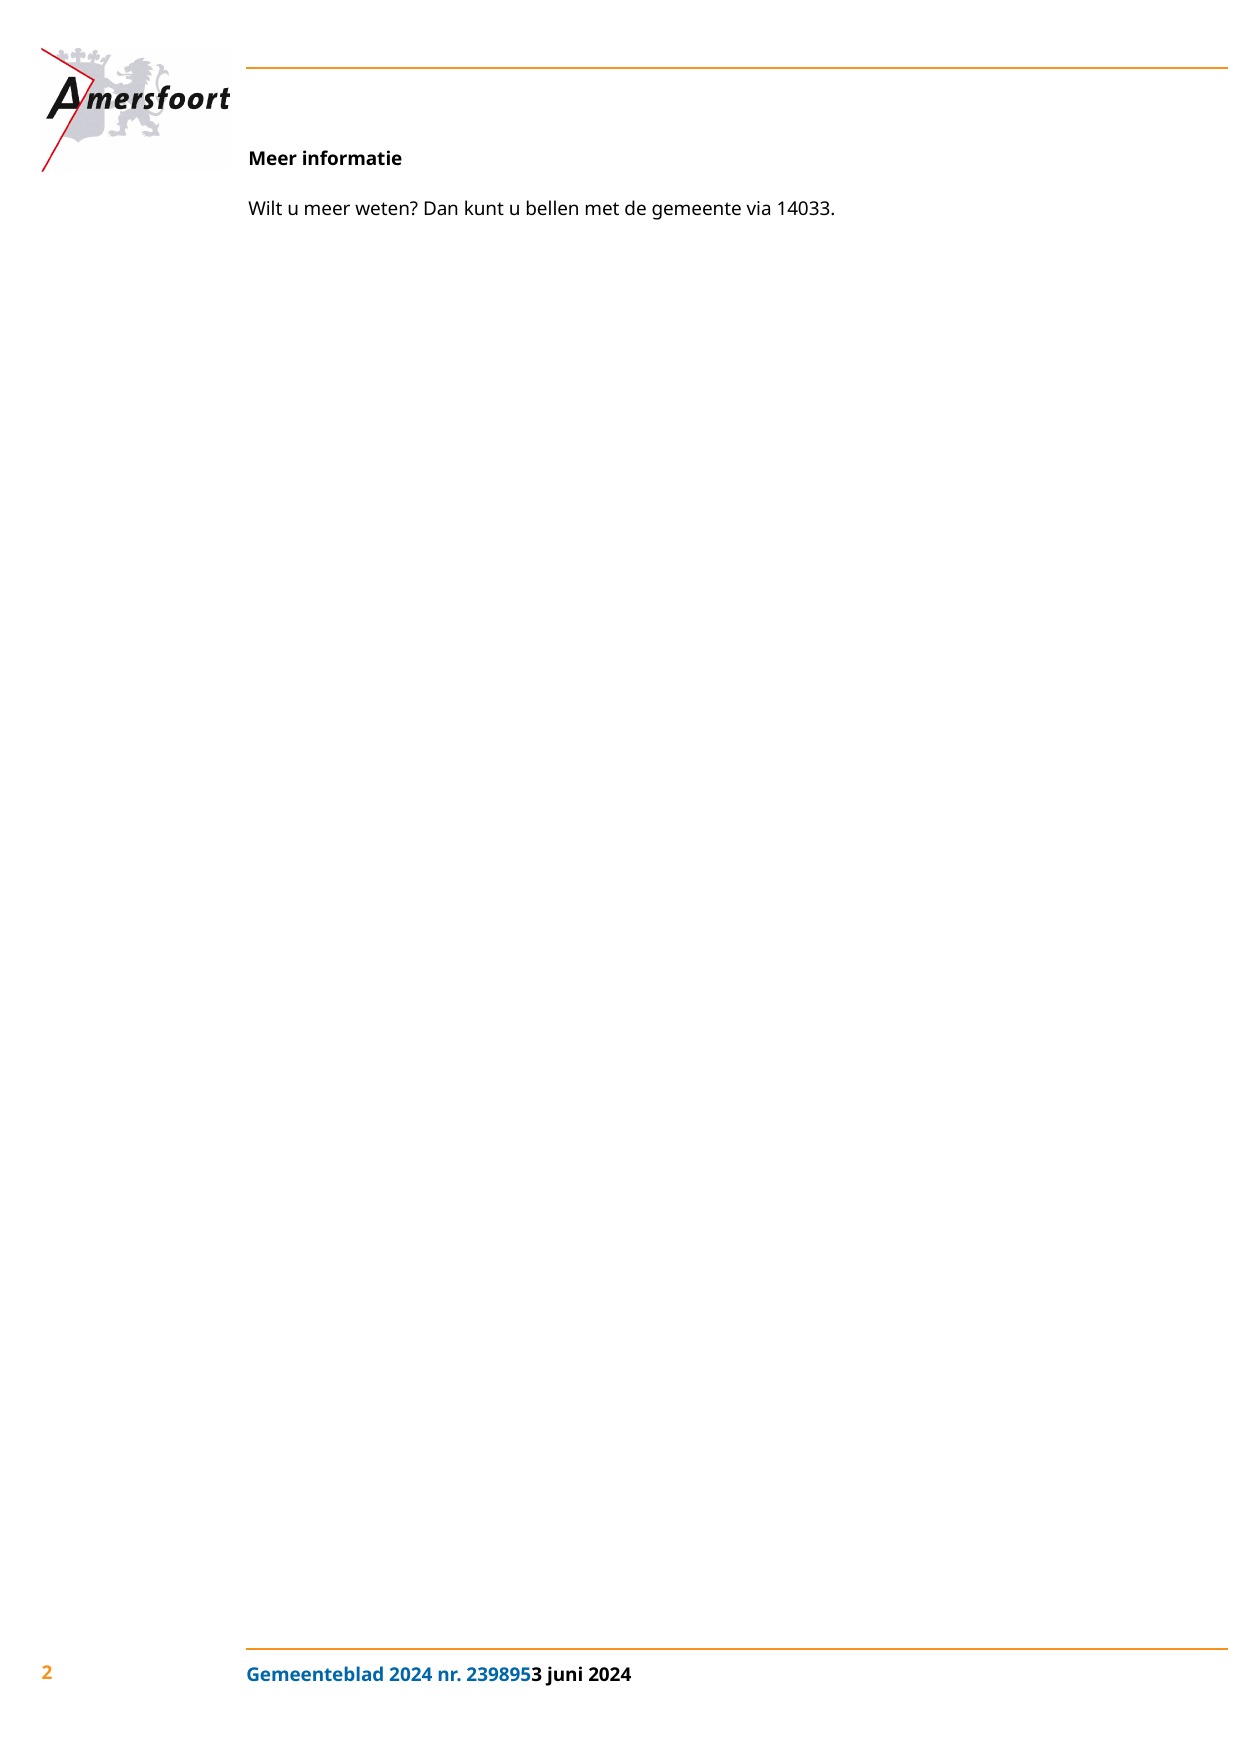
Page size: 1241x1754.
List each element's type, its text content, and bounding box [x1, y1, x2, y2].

picture [41, 47, 231, 172]
text Wilt u meer weten? Dan kunt u bellen met de gemeente via 14033. [248, 196, 1152, 221]
text Meer informatie [248, 145, 1152, 171]
